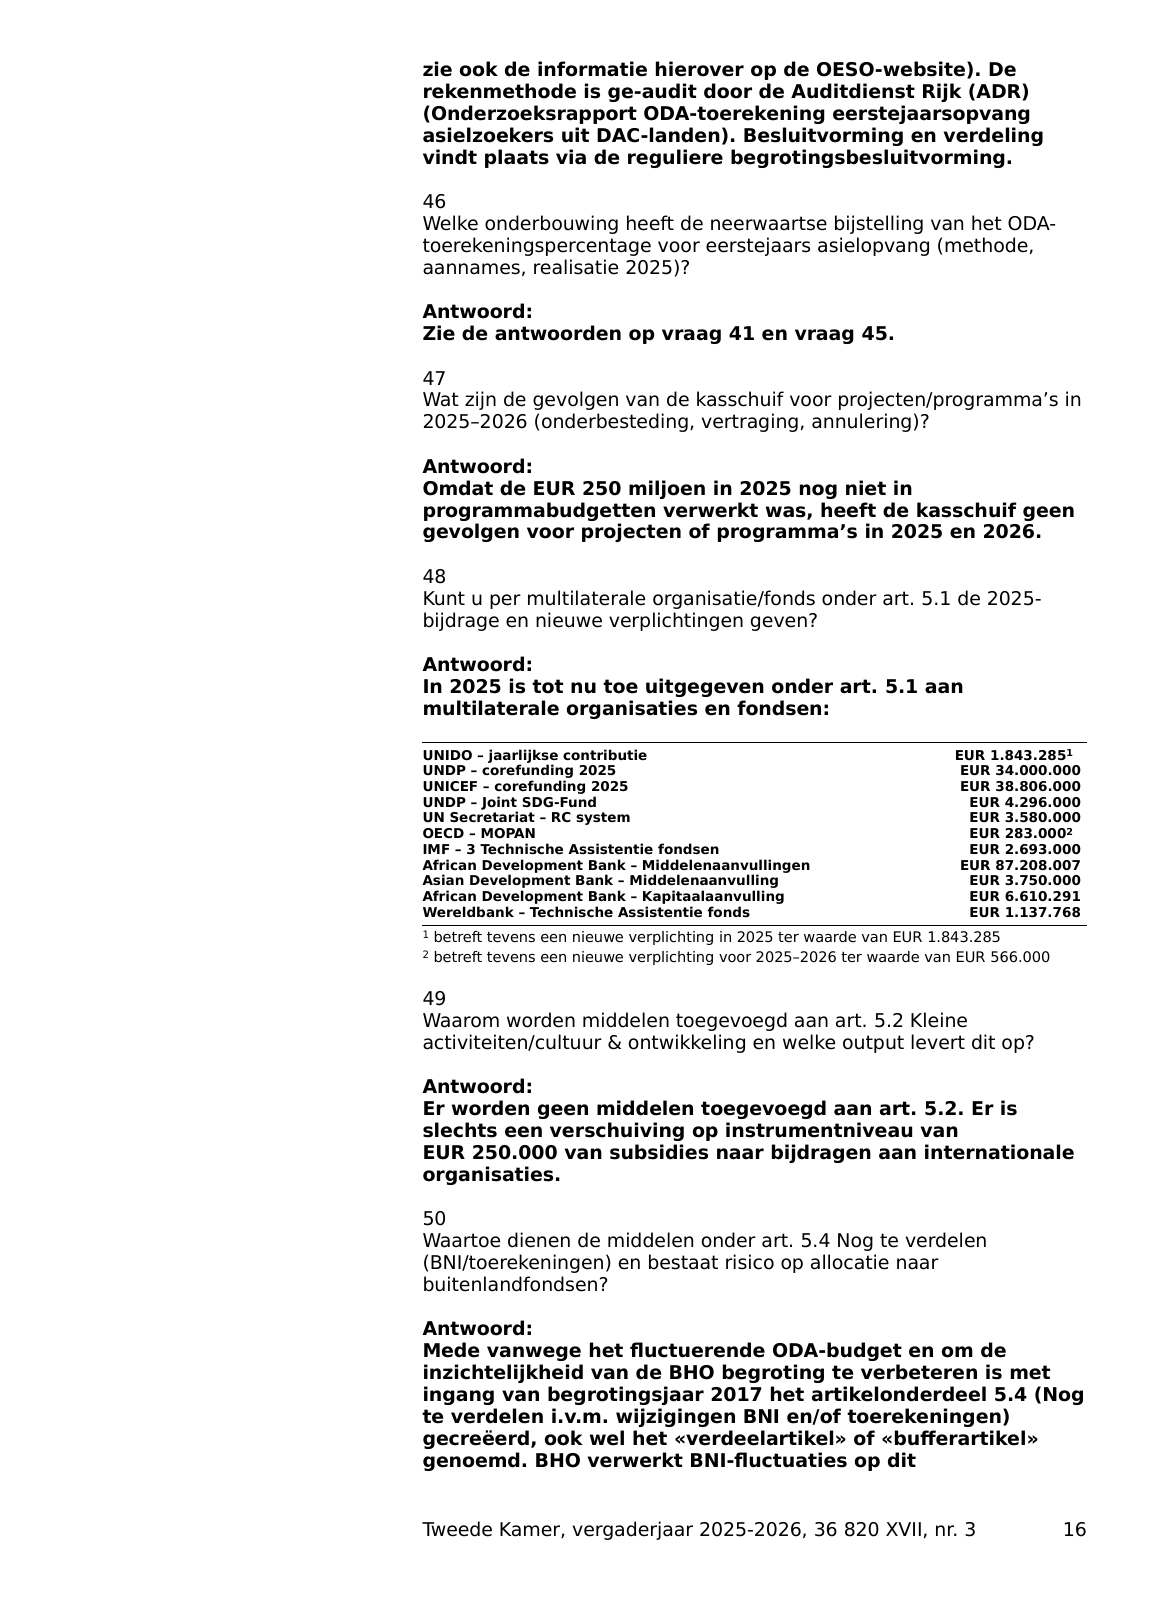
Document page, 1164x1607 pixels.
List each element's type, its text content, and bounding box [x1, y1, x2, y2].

table_cell UN Secretariat – RC system [422, 810, 939, 826]
text 47 [422, 367, 1087, 389]
table_cell EUR 4.296.000 [939, 795, 1087, 810]
text 50 [422, 1208, 1087, 1230]
table_cell EUR 3.580.000 [939, 810, 1087, 826]
table_cell African Development Bank – Kapitaalaanvulling [422, 889, 939, 904]
text Waarom worden middelen toegevoegd aan art. 5.2 Kleine activiteiten/cultuur & ontwikkeling en welke output levert dit op? [422, 1010, 1087, 1054]
text zie ook de informatie hierover op de OESO-website). De rekenmethode is ge-audit door de Auditdienst Rijk (ADR) (Onderzoeksrapport ODA-toerekening eerstejaarsopvang asielzoekers uit DAC-landen). Besluitvorming en verdeling vindt plaats via de reguliere begrotingsbesluitvorming. [422, 59, 1087, 169]
table_cell IMF – 3 Technische Assistentie fondsen [422, 842, 939, 857]
table_cell EUR 283.0002 [939, 826, 1087, 842]
table_cell EUR 1.137.768 [939, 905, 1087, 925]
text Omdat de EUR 250 miljoen in 2025 nog niet in programmabudgetten verwerkt was, heeft de kasschuif geen gevolgen voor projecten of programma’s in 2025 en 2026. [422, 477, 1087, 543]
table_cell Asian Development Bank – Middelenaanvulling [422, 873, 939, 889]
table_cell EUR 87.208.007 [939, 858, 1087, 873]
text Welke onderbouwing heeft de neerwaartse bijstelling van het ODA-toerekeningspercentage voor eerstejaars asielopvang (methode, aannames, realisatie 2025)? [422, 213, 1087, 279]
table_cell EUR 38.806.000 [939, 779, 1087, 794]
table_cell 1 betreft tevens een nieuwe verplichting in 2025 ter waarde van EUR 1.843.285 2 betreft tevens een nieuwe verplichting voor 2025–2026 ter waarde van EUR 566.000 [422, 926, 1087, 966]
text Antwoord: [422, 1076, 1087, 1098]
text Kunt u per multilaterale organisatie/fonds onder art. 5.1 de 2025-bijdrage en nieuwe verplichtingen geven? [422, 588, 1087, 632]
table_header EUR 1.843.2851 [939, 743, 1087, 763]
table_cell EUR 6.610.291 [939, 889, 1087, 904]
text Wat zijn de gevolgen van de kasschuif voor projecten/programma’s in 2025–2026 (onderbesteding, vertraging, annulering)? [422, 389, 1087, 433]
table_cell EUR 34.000.000 [939, 763, 1087, 779]
text 49 [422, 988, 1087, 1010]
table_cell UNICEF – corefunding 2025 [422, 779, 939, 794]
table_cell EUR 3.750.000 [939, 873, 1087, 889]
text 48 [422, 566, 1087, 588]
table_cell OECD – MOPAN [422, 826, 939, 842]
table_cell African Development Bank – Middelenaanvullingen [422, 858, 939, 873]
table_cell UNDP – corefunding 2025 [422, 763, 939, 779]
table_cell UNDP – Joint SDG-Fund [422, 795, 939, 810]
text In 2025 is tot nu toe uitgegeven onder art. 5.1 aan multilaterale organisaties en fondsen: [422, 676, 1087, 720]
text Antwoord: [422, 456, 1087, 477]
text Antwoord: [422, 1318, 1087, 1340]
table_header UNIDO – jaarlijkse contributie [422, 743, 939, 763]
text Antwoord: [422, 654, 1087, 676]
text Er worden geen middelen toegevoegd aan art. 5.2. Er is slechts een verschuiving op instrumentniveau van EUR 250.000 van subsidies naar bijdragen aan internationale organisaties. [422, 1098, 1087, 1186]
text Zie de antwoorden op vraag 41 en vraag 45. [422, 323, 1087, 345]
text Antwoord: [422, 301, 1087, 323]
text Mede vanwege het fluctuerende ODA-budget en om de inzichtelijkheid van de BHO begroting te verbeteren is met ingang van begrotingsjaar 2017 het artikelonderdeel 5.4 (Nog te verdelen i.v.m. wijzigingen BNI en/of toerekeningen) gecreëerd, ook wel het «verdeelartikel» of «bufferartikel» genoemd. BHO verwerkt BNI-fluctuaties op dit [422, 1340, 1087, 1472]
table_cell EUR 2.693.000 [939, 842, 1087, 857]
text Waartoe dienen de middelen onder art. 5.4 Nog te verdelen (BNI/toerekeningen) en bestaat risico op allocatie naar buitenlandfondsen? [422, 1230, 1087, 1296]
table_cell Wereldbank – Technische Assistentie fonds [422, 905, 939, 925]
text 46 [422, 191, 1087, 213]
